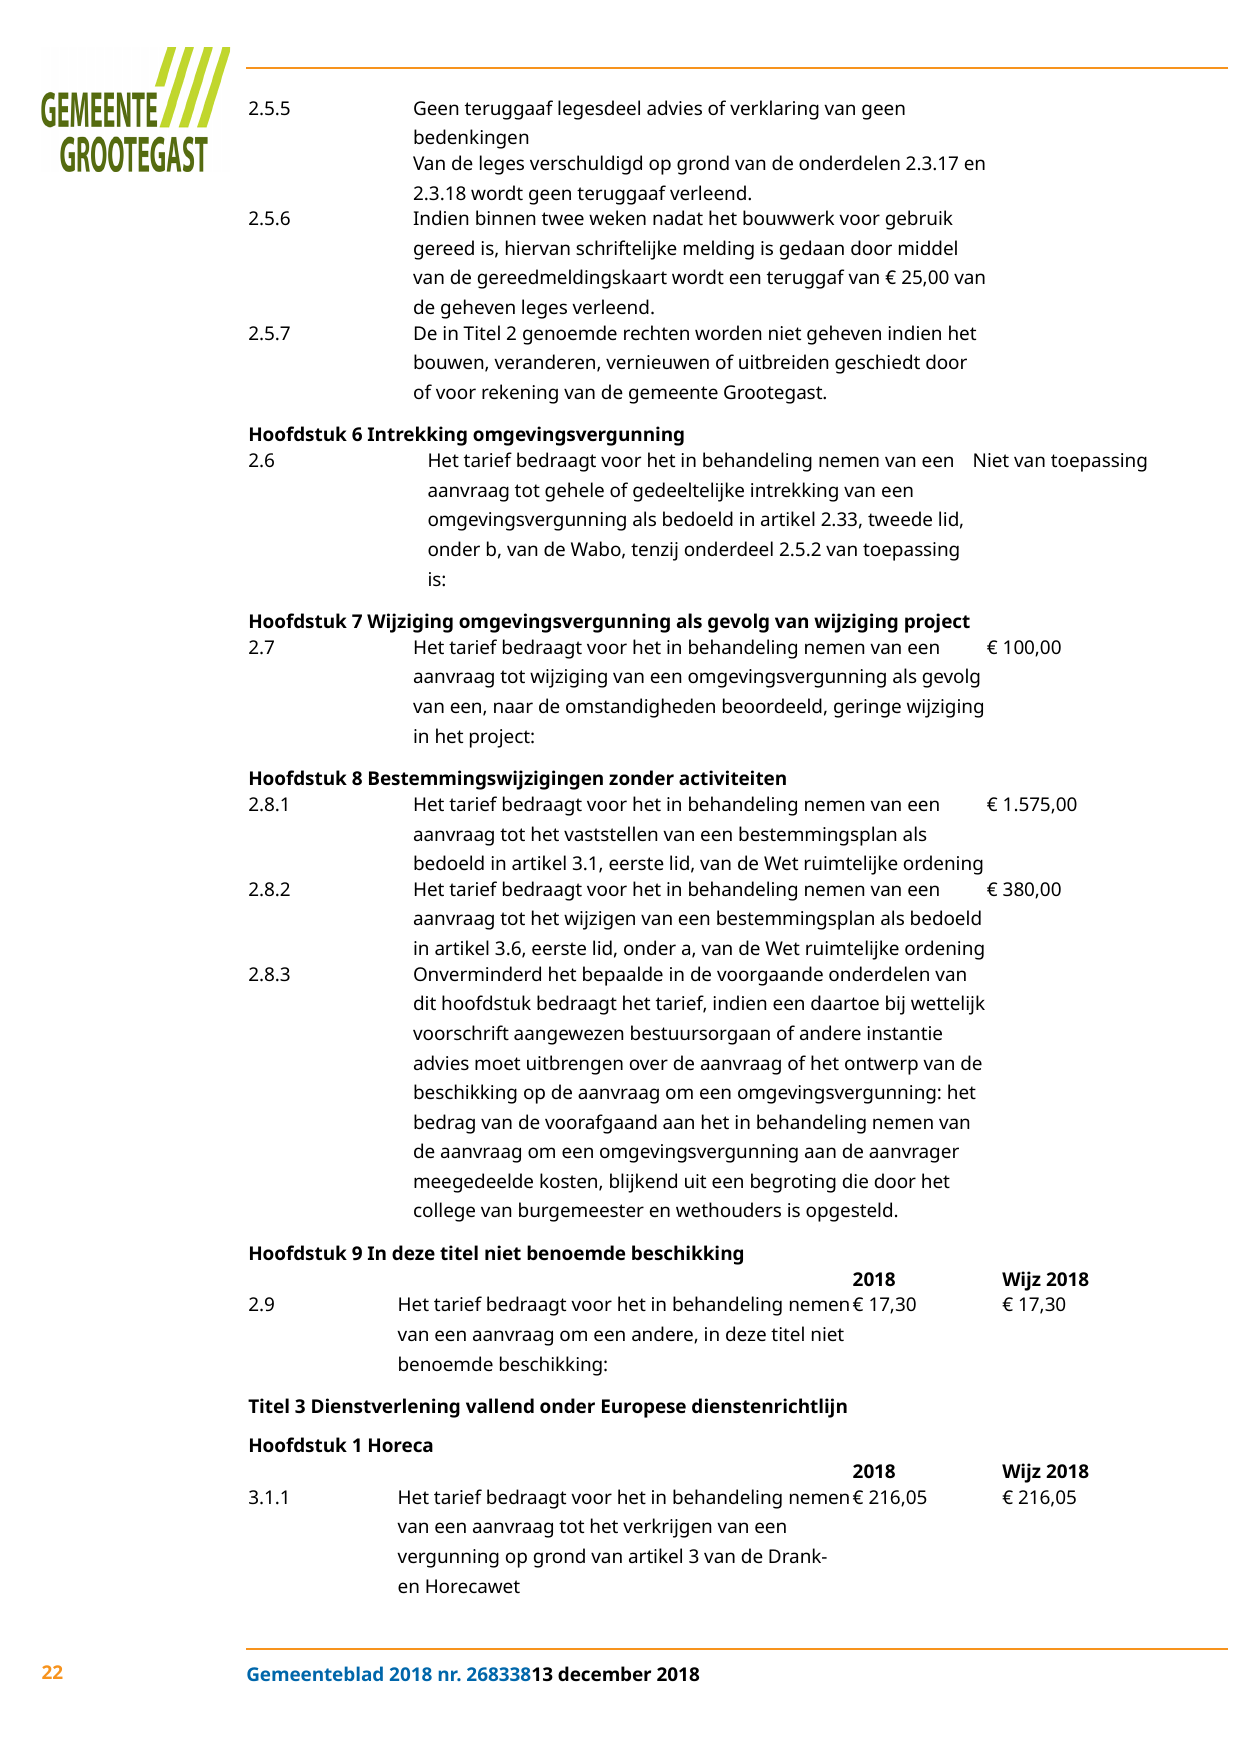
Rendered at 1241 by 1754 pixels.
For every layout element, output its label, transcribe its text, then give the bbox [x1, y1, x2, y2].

text Hoofdstuk 6 Intrekking omgevingsvergunning [248, 422, 1152, 447]
table_header 2018 [853, 1266, 1002, 1292]
table_header Wijz 2018 [1002, 1459, 1152, 1484]
table_header Het tarief bedraagt voor het in behandeling nemen van een aanvraag tot gehele of gedeeltelijke intrekking van een omgevingsvergunning als bedoeld in artikel 2.33, tweede lid, onder b, van de Wabo, tenzij onderdeel 2.5.2 van toepassing is: [427, 448, 972, 591]
table_cell 2.5.6 [248, 205, 413, 320]
table_header € 1.575,00 [987, 791, 1152, 876]
table_header € 100,00 [987, 634, 1152, 748]
table_header [248, 1266, 397, 1292]
table_cell € 216,05 [1002, 1484, 1152, 1599]
table_header [398, 1266, 852, 1292]
table_cell Van de leges verschuldigd op grond van de onderdelen 2.3.17 en 2.3.18 wordt geen teruggaaf verleend. [413, 150, 987, 205]
table_header 2.7 [248, 634, 413, 748]
text Hoofdstuk 7 Wijziging omgevingsvergunning als gevolg van wijziging project [248, 608, 1152, 634]
table_cell [248, 150, 413, 205]
text Hoofdstuk 9 In deze titel niet benoemde beschikking [248, 1240, 1152, 1266]
table_cell Indien binnen twee weken nadat het bouwwerk voor gebruik gereed is, hiervan schriftelijke melding is gedaan door middel van de gereedmeldingskaart wordt een teruggaf van € 25,00 van de geheven leges verleend. [413, 205, 987, 320]
table_header Wijz 2018 [1002, 1266, 1152, 1292]
text Hoofdstuk 1 Horeca [248, 1433, 1152, 1458]
table_cell Het tarief bedraagt voor het in behandeling nemen van een aanvraag tot het verkrijgen van een vergunning op grond van artikel 3 van de Drank- en Horecawet [398, 1484, 852, 1599]
text Titel 3 Dienstverlening vallend onder Europese dienstenrichtlijn [248, 1393, 1152, 1419]
table_cell [987, 205, 1152, 320]
table_cell 2.8.2 [248, 876, 413, 961]
table_header [398, 1459, 852, 1484]
table_cell € 17,30 [853, 1292, 1002, 1377]
table_cell € 380,00 [987, 876, 1152, 961]
table_header Niet van toepassing [973, 448, 1152, 591]
table_cell 2.5.7 [248, 320, 413, 405]
table_cell [987, 320, 1152, 405]
table_cell € 17,30 [1002, 1292, 1152, 1377]
table_cell € 216,05 [853, 1484, 1002, 1599]
table_cell Het tarief bedraagt voor het in behandeling nemen van een aanvraag om een andere, in deze titel niet benoemde beschikking: [398, 1292, 852, 1377]
table_header 2.8.1 [248, 791, 413, 876]
table_cell 3.1.1 [248, 1484, 397, 1599]
table_cell [987, 961, 1152, 1223]
table_header Het tarief bedraagt voor het in behandeling nemen van een aanvraag tot het vaststellen van een bestemmingsplan als bedoeld in artikel 3.1, eerste lid, van de Wet ruimtelijke ordening [413, 791, 987, 876]
table_cell 2.9 [248, 1292, 397, 1377]
table_cell 2.8.3 [248, 961, 413, 1223]
table_cell Onverminderd het bepaalde in de voorgaande onderdelen van dit hoofdstuk bedraagt het tarief, indien een daartoe bij wettelijk voorschrift aangewezen bestuursorgaan of andere instantie advies moet uitbrengen over de aanvraag of het ontwerp van de beschikking op de aanvraag om een omgevingsvergunning: het bedrag van de voorafgaand aan het in behandeling nemen van de aanvraag om een omgevingsvergunning aan de aanvrager meegedeelde kosten, blijkend uit een begroting die door het college van burgemeester en wethouders is opgesteld. [413, 961, 987, 1223]
table_cell [987, 150, 1152, 205]
table_cell 2.5.5 [248, 95, 413, 150]
table_cell Het tarief bedraagt voor het in behandeling nemen van een aanvraag tot het wijzigen van een bestemmingsplan als bedoeld in artikel 3.6, eerste lid, onder a, van de Wet ruimtelijke ordening [413, 876, 987, 961]
picture [41, 47, 231, 172]
table_cell De in Titel 2 genoemde rechten worden niet geheven indien het bouwen, veranderen, vernieuwen of uitbreiden geschiedt door of voor rekening van de gemeente Grootegast. [413, 320, 987, 405]
table_header Het tarief bedraagt voor het in behandeling nemen van een aanvraag tot wijziging van een omgevingsvergunning als gevolg van een, naar de omstandigheden beoordeeld, geringe wijziging in het project: [413, 634, 987, 748]
table_header 2.6 [248, 448, 427, 591]
text Hoofdstuk 8 Bestemmingswijzigingen zonder activiteiten [248, 765, 1152, 791]
table_header 2018 [853, 1459, 1002, 1484]
table_cell Geen teruggaaf legesdeel advies of verklaring van geen bedenkingen [413, 95, 987, 150]
table_header [248, 1459, 397, 1484]
table_cell [987, 95, 1152, 150]
